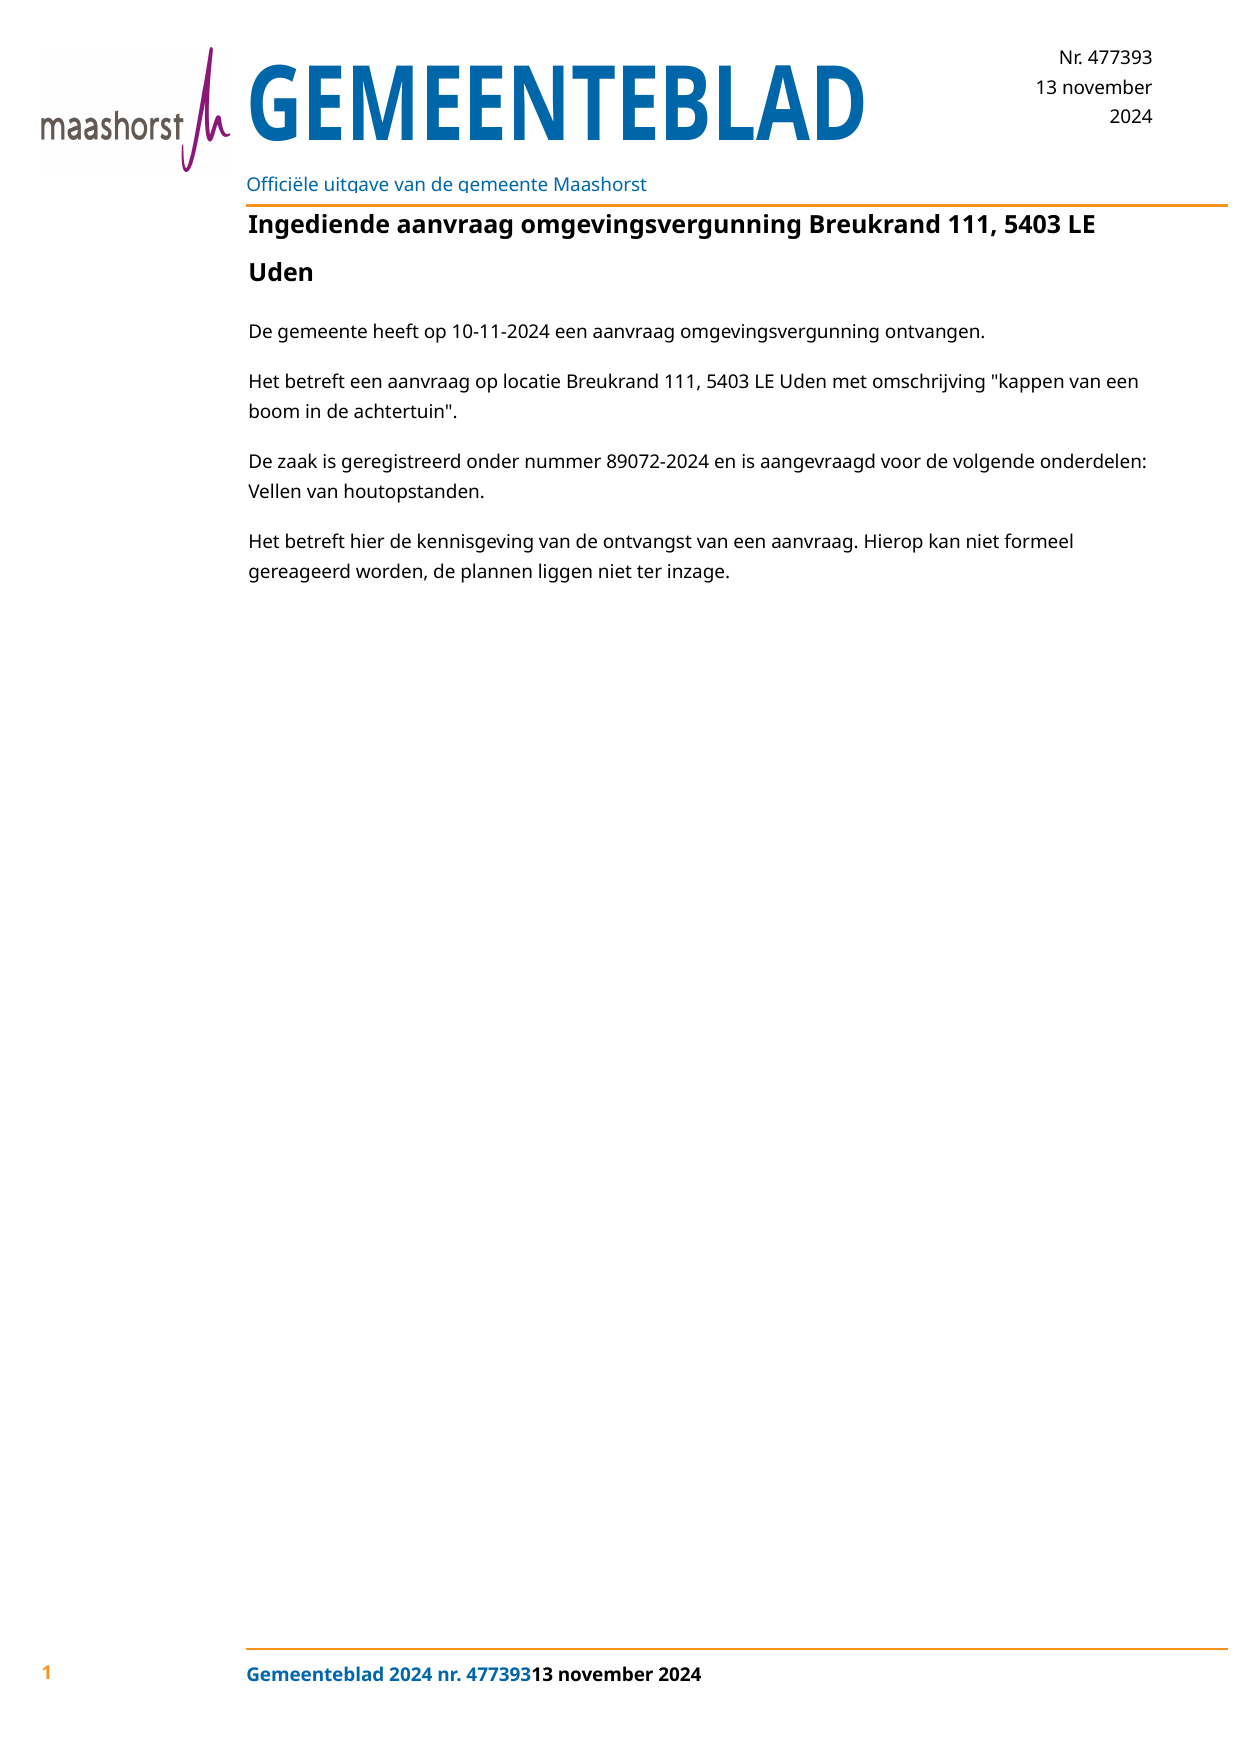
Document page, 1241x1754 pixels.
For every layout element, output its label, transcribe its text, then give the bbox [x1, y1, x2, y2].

text Ingediende aanvraag omgevingsvergunning Breukrand 111, 5403 LE Uden [248, 207, 1152, 288]
text De zaak is geregistreerd onder nummer 89072-2024 en is aangevraagd voor de volgende onderdelen: Vellen van houtopstanden. [248, 448, 1152, 504]
picture [41, 47, 231, 172]
text Het betreft een aanvraag op locatie Breukrand 111, 5403 LE Uden met omschrijving "kappen van een boom in de achtertuin". [248, 368, 1152, 424]
text De gemeente heeft op 10-11-2024 een aanvraag omgevingsvergunning ontvangen. [248, 318, 1152, 344]
text Het betreft hier de kennisgeving van de ontvangst van een aanvraag. Hierop kan niet formeel gereageerd worden, de plannen liggen niet ter inzage. [248, 528, 1152, 584]
